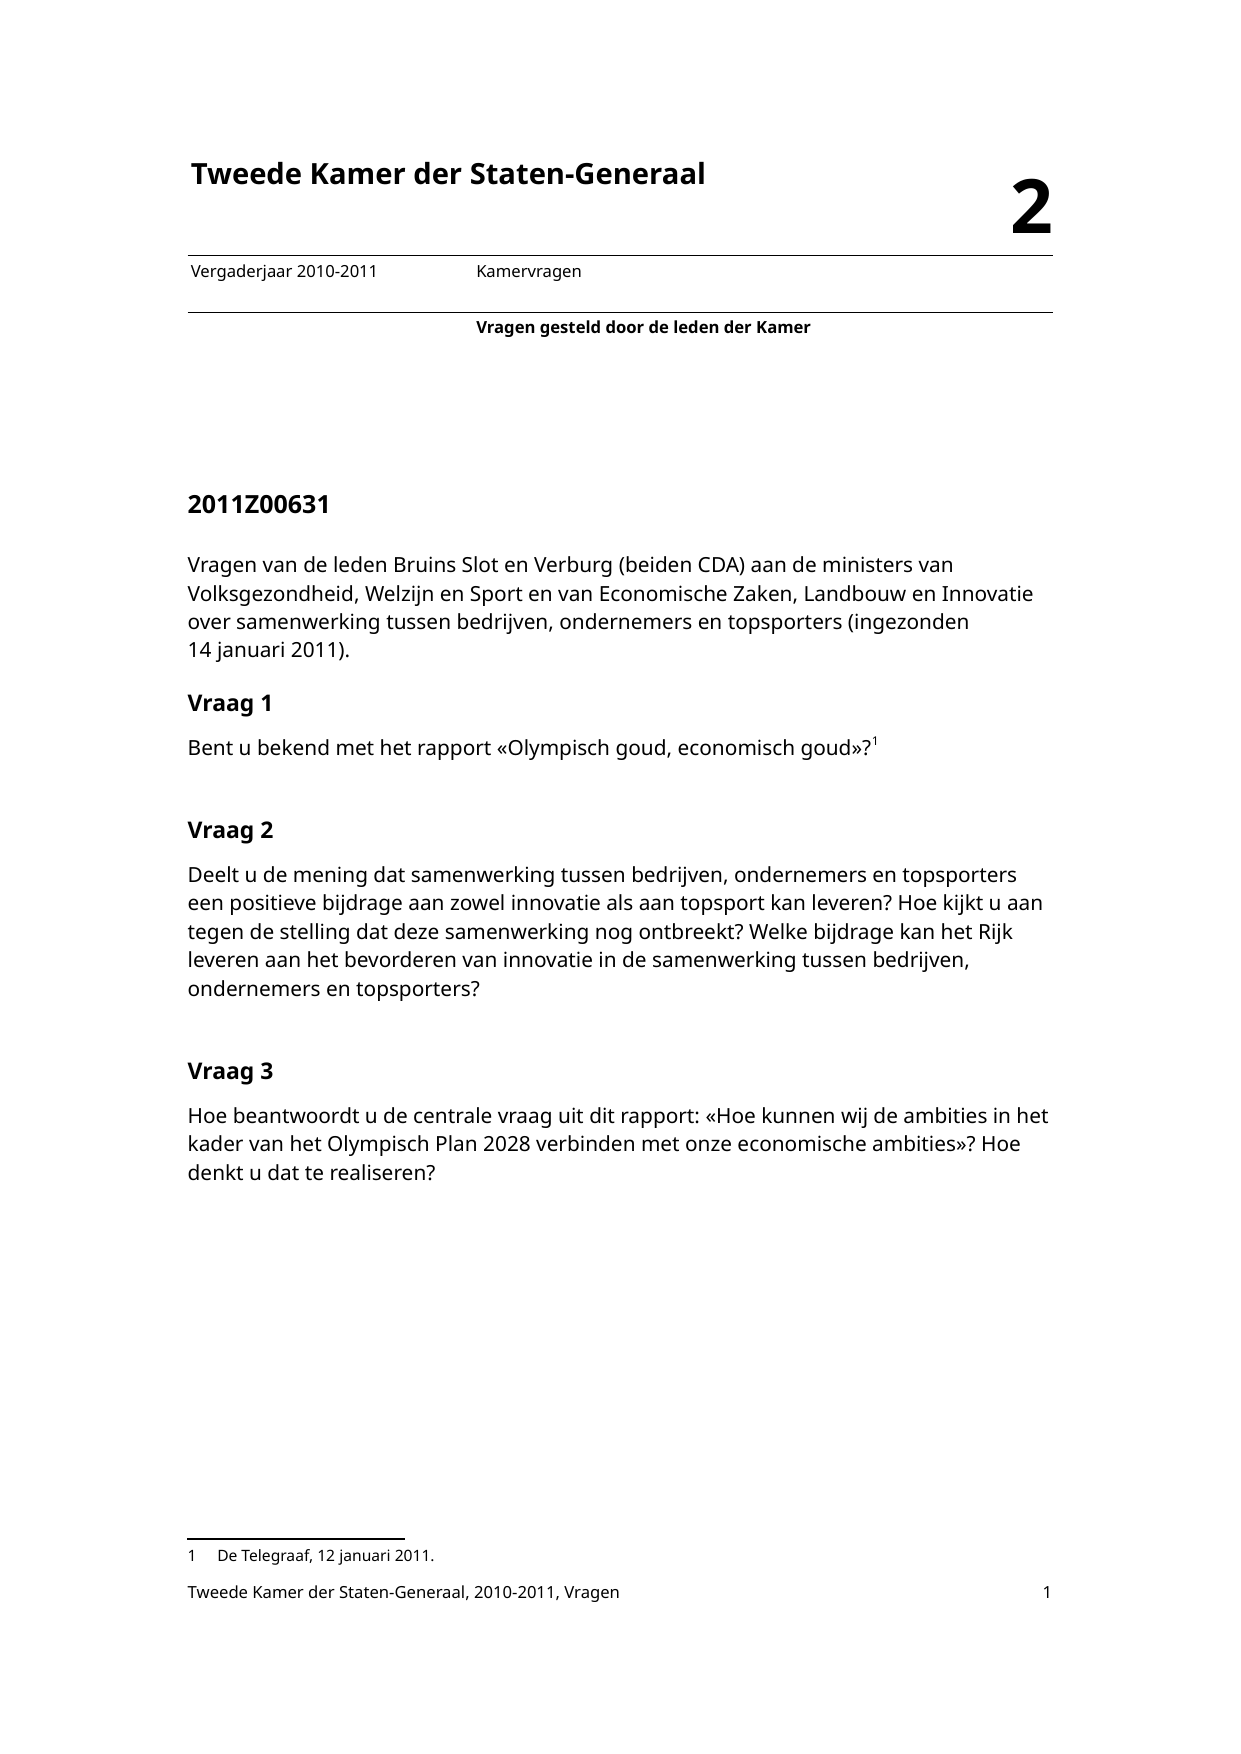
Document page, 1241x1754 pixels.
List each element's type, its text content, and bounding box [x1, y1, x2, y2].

subtitle Vraag 3 [187, 1055, 1053, 1086]
subtitle Vraag 2 [187, 814, 1053, 845]
text Hoe beantwoordt u de centrale vraag uit dit rapport: «Hoe kunnen wij de ambities in het kader van het Olympisch Plan 2028 verbinden met onze economische ambities»? Hoe denkt u dat te realiseren? [187, 1101, 1053, 1186]
text 2011Z00631 [187, 487, 1053, 521]
table_header 2 [880, 150, 1053, 255]
table_cell Vergaderjaar 2010-2011 [188, 256, 473, 312]
table_header Tweede Kamer der Staten-Generaal [188, 150, 879, 255]
text De Telegraaf, 12 januari 2011. [187, 1538, 1053, 1566]
subtitle Vraag 1 [187, 687, 1053, 718]
table_cell Kamervragen [473, 256, 1053, 312]
table_cell [188, 313, 473, 339]
text Deelt u de mening dat samenwerking tussen bedrijven, ondernemers en topsporters een positieve bijdrage aan zowel innovatie als aan topsport kan leveren? Hoe kijkt u aan tegen de stelling dat deze samenwerking nog ontbreekt? Welke bijdrage kan het Rijk leveren aan het bevorderen van innovatie in de samenwerking tussen bedrijven, ondernemers en topsporters? [187, 860, 1053, 1002]
table_cell Vragen gesteld door de leden der Kamer [473, 313, 1053, 339]
text Bent u bekend met het rapport «Olympisch goud, economisch goud»? [187, 733, 1053, 761]
text Vragen van de leden Bruins Slot en Verburg (beiden CDA) aan de ministers van Volksgezondheid, Welzijn en Sport en van Economische Zaken, Landbouw en Innovatie over samenwerking tussen bedrijven, ondernemers en topsporters (ingezonden 14 januari 2011). [187, 550, 1053, 664]
